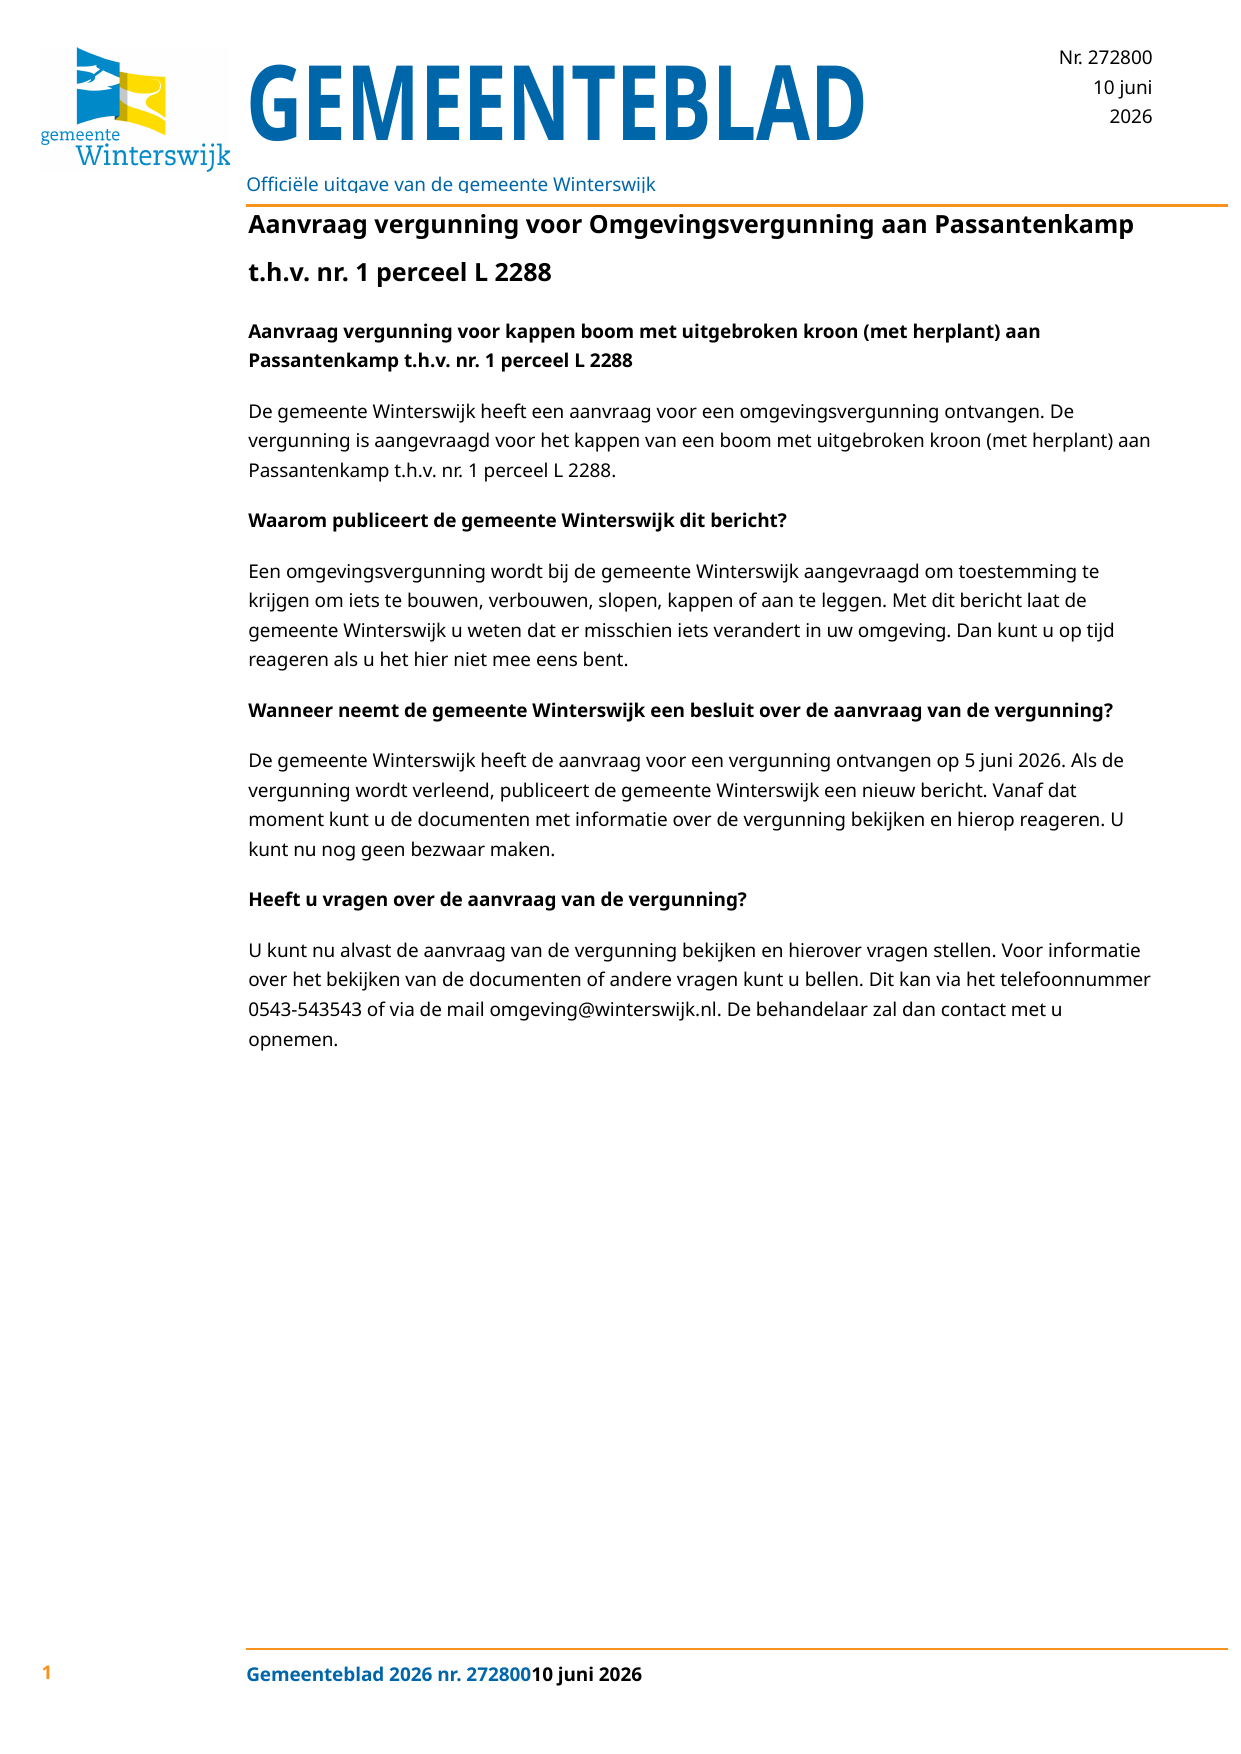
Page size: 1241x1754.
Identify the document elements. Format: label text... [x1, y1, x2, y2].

text Wanneer neemt de gemeente Winterswijk een besluit over de aanvraag van de vergunning? [248, 697, 1152, 723]
text De gemeente Winterswijk heeft een aanvraag voor een omgevingsvergunning ontvangen. De vergunning is aangevraagd voor het kappen van een boom met uitgebroken kroon (met herplant) aan Passantenkamp t.h.v. nr. 1 perceel L 2288. [248, 398, 1152, 483]
text U kunt nu alvast de aanvraag van de vergunning bekijken en hierover vragen stellen. Voor informatie over het bekijken van de documenten of andere vragen kunt u bellen. Dit kan via het telefoonnummer 0543-543543 of via de mail omgeving@winterswijk.nl. De behandelaar zal dan contact met u opnemen. [248, 937, 1152, 1052]
picture [225, 153, 231, 162]
text De gemeente Winterswijk heeft de aanvraag voor een vergunning ontvangen op 5 juni 2026. Als de vergunning wordt verleend, publiceert de gemeente Winterswijk een nieuw bericht. Vanaf dat moment kunt u de documenten met informatie over de vergunning bekijken en hierop reageren. U kunt nu nog geen bezwaar maken. [248, 747, 1152, 862]
text Aanvraag vergunning voor kappen boom met uitgebroken kroon (met herplant) aan Passantenkamp t.h.v. nr. 1 perceel L 2288 [248, 318, 1152, 373]
text Een omgevingsvergunning wordt bij de gemeente Winterswijk aangevraagd om toestemming te krijgen om iets te bouwen, verbouwen, slopen, kappen of aan te leggen. Met dit bericht laat de gemeente Winterswijk u weten dat er misschien iets verandert in uw omgeving. Dan kunt u op tijd reageren als u het hier niet mee eens bent. [248, 558, 1152, 672]
text Aanvraag vergunning voor Omgevingsvergunning aan Passantenkamp t.h.v. nr. 1 perceel L 2288 [248, 207, 1152, 288]
picture [41, 47, 231, 172]
text Heeft u vragen over de aanvraag van de vergunning? [248, 887, 1152, 912]
text Waarom publiceert de gemeente Winterswijk dit bericht? [248, 507, 1152, 533]
